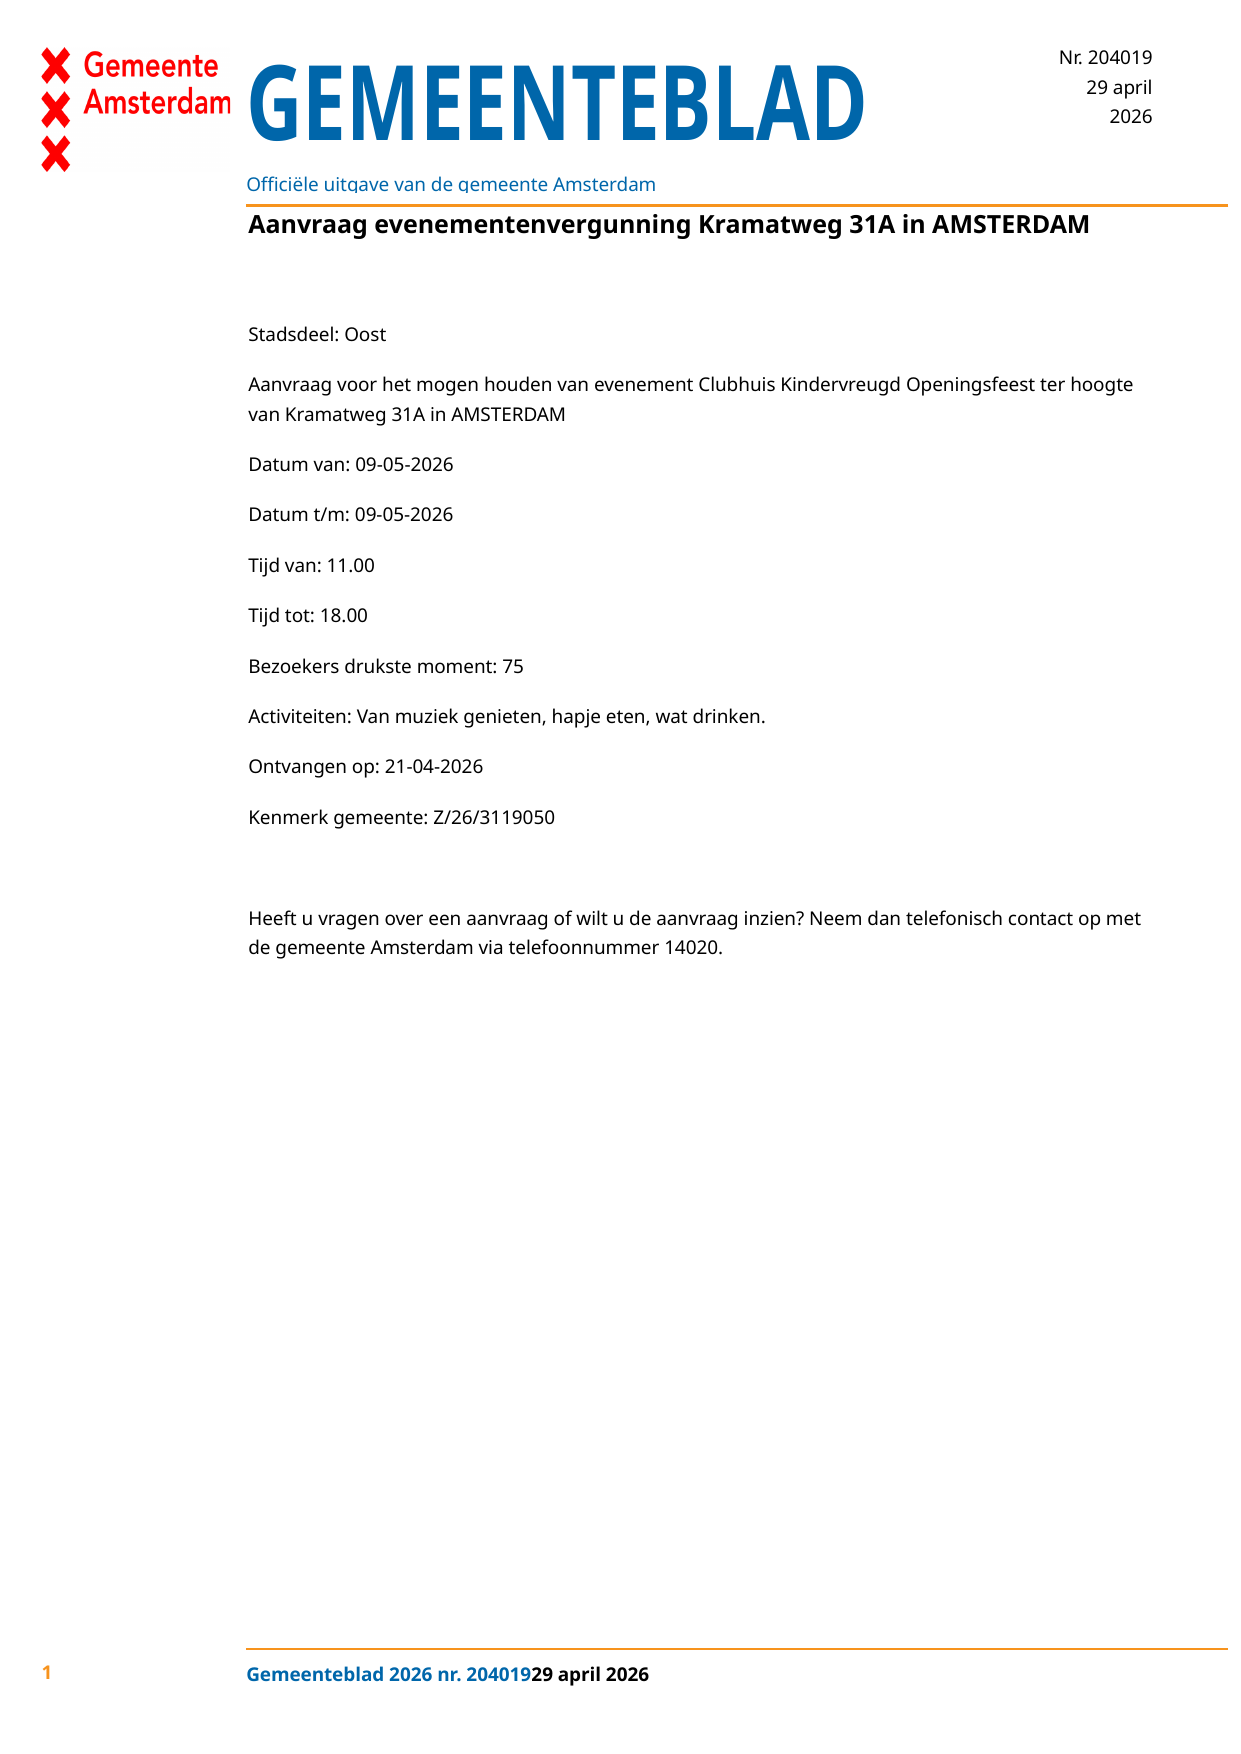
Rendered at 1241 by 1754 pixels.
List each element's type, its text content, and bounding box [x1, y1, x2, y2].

text Ontvangen op: 21-04-2026 [248, 754, 1152, 779]
text Datum t/m: 09-05-2026 [248, 502, 1152, 527]
text Aanvraag evenementenvergunning Kramatweg 31A in AMSTERDAM [248, 207, 1152, 241]
text Activiteiten: Van muziek genieten, hapje eten, wat drinken. [248, 703, 1152, 729]
text Heeft u vragen over een aanvraag of wilt u de aanvraag inzien? Neem dan telefonisch contact op met de gemeente Amsterdam via telefoonnummer 14020. [248, 905, 1152, 960]
text Bezoekers drukste moment: 75 [248, 653, 1152, 678]
picture [41, 47, 231, 172]
text Aanvraag voor het mogen houden van evenement Clubhuis Kindervreugd Openingsfeest ter hoogte van Kramatweg 31A in AMSTERDAM [248, 371, 1152, 426]
text Tijd van: 11.00 [248, 552, 1152, 578]
text Datum van: 09-05-2026 [248, 451, 1152, 477]
text Kenmerk gemeente: Z/26/3119050 [248, 804, 1152, 830]
text Tijd tot: 18.00 [248, 602, 1152, 628]
text Stadsdeel: Oost [248, 321, 1152, 346]
